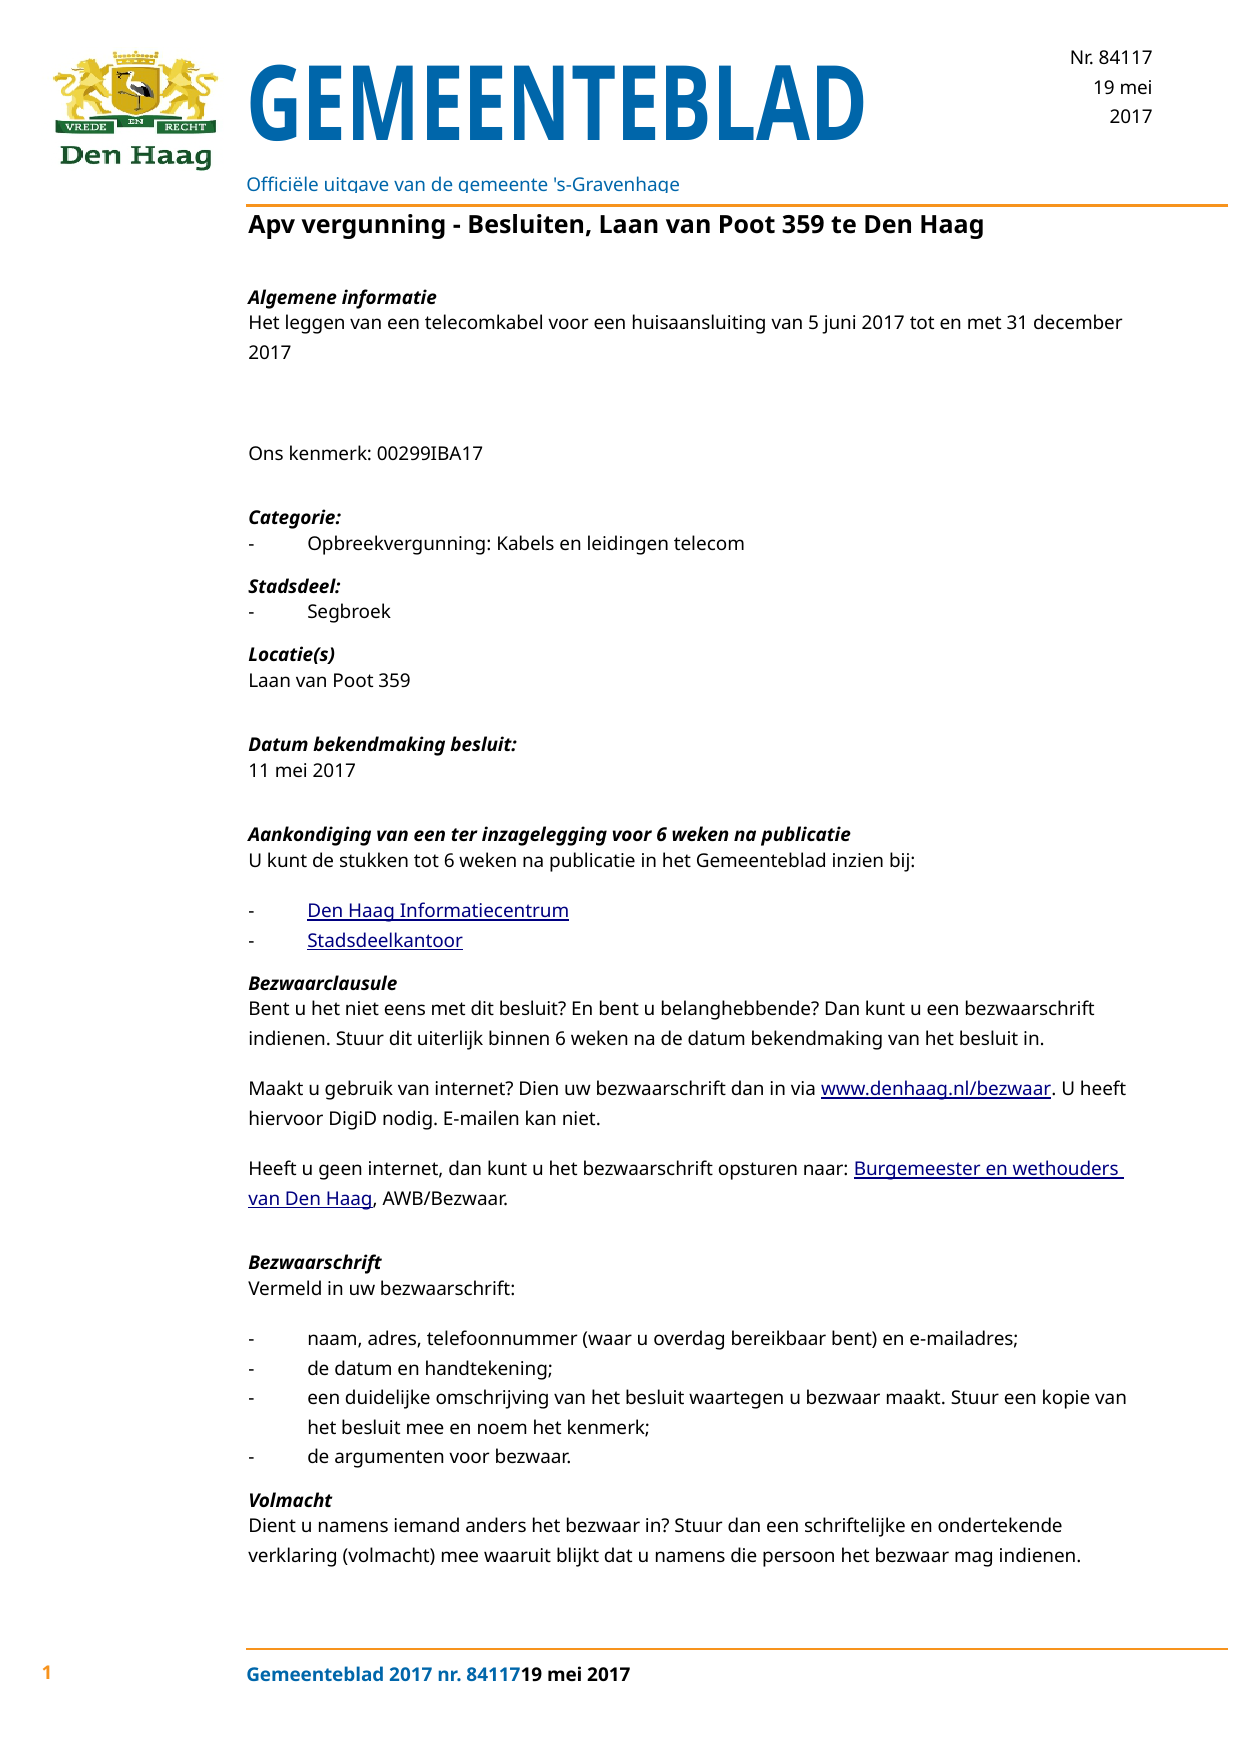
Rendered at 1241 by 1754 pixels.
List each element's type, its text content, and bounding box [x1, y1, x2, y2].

text Bezwaarclausule [248, 970, 1152, 996]
picture [41, 47, 231, 172]
text Datum bekendmaking besluit: [248, 731, 1152, 757]
list Stadsdeelkantoor [248, 927, 1152, 952]
text Categorie: [248, 504, 1152, 530]
text Stadsdeel: [248, 573, 1152, 598]
text Ons kenmerk: 00299IBA17 [248, 440, 1152, 466]
text Volmacht [248, 1487, 1152, 1512]
list een duidelijke omschrijving van het besluit waartegen u bezwaar maakt. Stuur een kopie van het besluit mee en noem het kenmerk; [248, 1384, 1152, 1440]
text 11 mei 2017 [248, 757, 1152, 783]
list naam, adres, telefoonnummer (waar u overdag bereikbaar bent) en e-mailadres; [248, 1325, 1152, 1351]
text Bent u het niet eens met dit besluit? En bent u belanghebbende? Dan kunt u een bezwaarschrift indienen. Stuur dit uiterlijk binnen 6 weken na de datum bekendmaking van het besluit in. [248, 996, 1152, 1051]
text Dient u namens iemand anders het bezwaar in? Stuur dan een schriftelijke en ondertekende verklaring (volmacht) mee waaruit blijkt dat u namens die persoon het bezwaar mag indienen. [248, 1512, 1152, 1568]
list Segbroek [248, 598, 1152, 624]
text Maakt u gebruik van internet? Dien uw bezwaarschrift dan in via www.denhaag.nl/bezwaar. U heeft hiervoor DigiD nodig. E-mailen kan niet. [248, 1076, 1152, 1131]
list Den Haag Informatiecentrum [248, 897, 1152, 923]
text Apv vergunning - Besluiten, Laan van Poot 359 te Den Haag [248, 207, 1152, 241]
text Vermeld in uw bezwaarschrift: [248, 1275, 1152, 1301]
list de argumenten voor bezwaar. [248, 1444, 1152, 1469]
text Aankondiging van een ter inzagelegging voor 6 weken na publicatie [248, 821, 1152, 847]
text Heeft u geen internet, dan kunt u het bezwaarschrift opsturen naar: Burgemeester en wethouders van Den Haag, AWB/Bezwaar. [248, 1156, 1152, 1211]
text U kunt de stukken tot 6 weken na publicatie in het Gemeenteblad inzien bij: [248, 847, 1152, 872]
text Locatie(s) [248, 642, 1152, 667]
text Algemene informatie [248, 284, 1152, 309]
text Het leggen van een telecomkabel voor een huisaansluiting van 5 juni 2017 tot en met 31 december 2017 [248, 309, 1152, 365]
list de datum en handtekening; [248, 1355, 1152, 1381]
list Opbreekvergunning: Kabels en leidingen telecom [248, 530, 1152, 555]
text Laan van Poot 359 [248, 667, 1152, 693]
text Bezwaarschrift [248, 1249, 1152, 1275]
